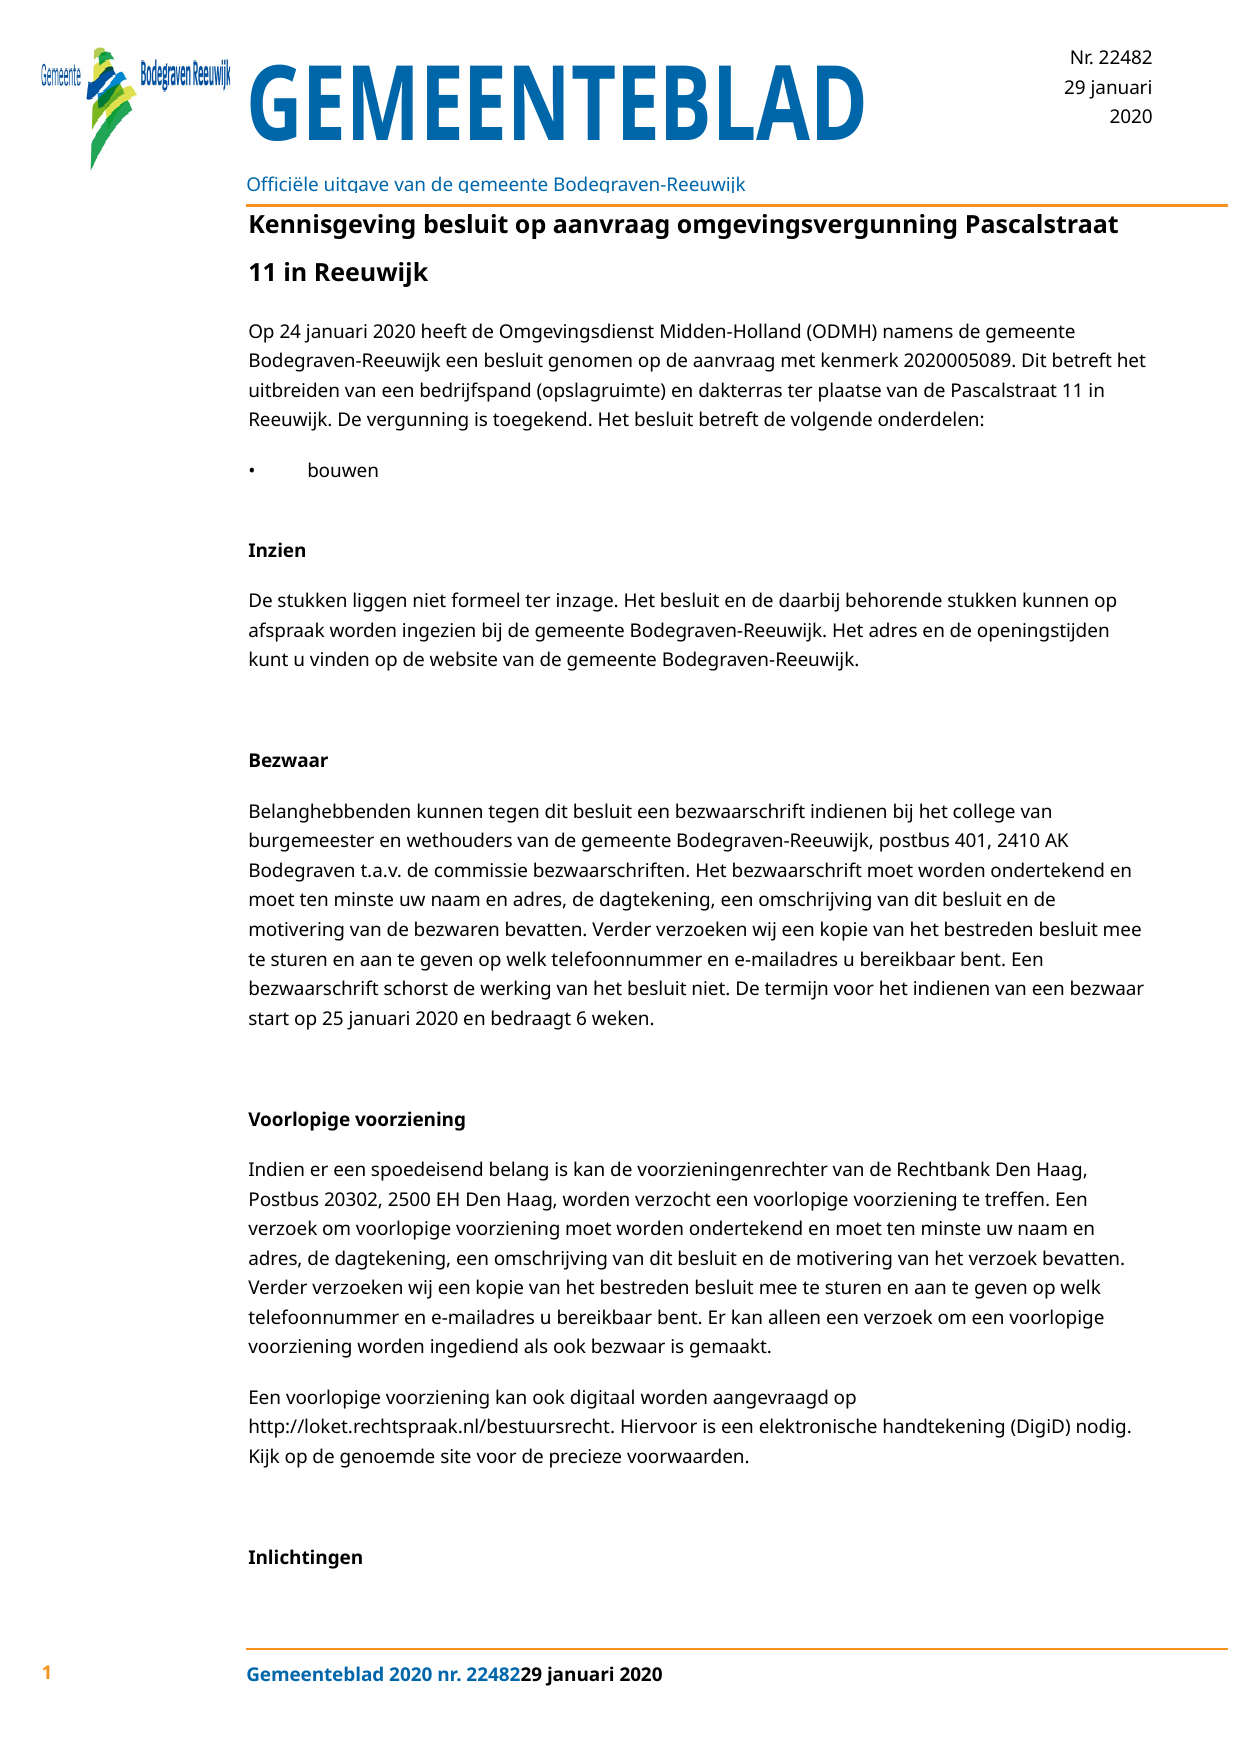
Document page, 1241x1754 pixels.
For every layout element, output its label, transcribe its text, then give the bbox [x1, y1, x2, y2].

text Inzien [248, 537, 1152, 563]
text Voorlopige voorziening [248, 1106, 1152, 1132]
text De stukken liggen niet formeel ter inzage. Het besluit en de daarbij behorende stukken kunnen op afspraak worden ingezien bij de gemeente Bodegraven-Reeuwijk. Het adres en de openingstijden kunt u vinden op de website van de gemeente Bodegraven-Reeuwijk. [248, 587, 1152, 672]
text Bezwaar [248, 747, 1152, 773]
text Kennisgeving besluit op aanvraag omgevingsvergunning Pascalstraat 11 in Reeuwijk [248, 207, 1152, 288]
text Belanghebbenden kunnen tegen dit besluit een bezwaarschrift indienen bij het college van burgemeester en wethouders van de gemeente Bodegraven-Reeuwijk, postbus 401, 2410 AK Bodegraven t.a.v. de commissie bezwaarschriften. Het bezwaarschrift moet worden ondertekend en moet ten minste uw naam en adres, de dagtekening, een omschrijving van dit besluit en de motivering van de bezwaren bevatten. Verder verzoeken wij een kopie van het bestreden besluit mee te sturen en aan te geven op welk telefoonnummer en e-mailadres u bereikbaar bent. Een bezwaarschrift schorst de werking van het besluit niet. De termijn voor het indienen van een bezwaar start op 25 januari 2020 en bedraagt 6 weken. [248, 798, 1152, 1031]
text Op 24 januari 2020 heeft de Omgevingsdienst Midden-Holland (ODMH) namens de gemeente Bodegraven-Reeuwijk een besluit genomen op de aanvraag met kenmerk 2020005089. Dit betreft het uitbreiden van een bedrijfspand (opslagruimte) en dakterras ter plaatse van de Pascalstraat 11 in Reeuwijk. De vergunning is toegekend. Het besluit betreft de volgende onderdelen: [248, 318, 1152, 432]
text Indien er een spoedeisend belang is kan de voorzieningenrechter van de Rechtbank Den Haag, Postbus 20302, 2500 EH Den Haag, worden verzocht een voorlopige voorziening te treffen. Een verzoek om voorlopige voorziening moet worden ondertekend en moet ten minste uw naam en adres, de dagtekening, een omschrijving van dit besluit en de motivering van het verzoek bevatten. Verder verzoeken wij een kopie van het bestreden besluit mee te sturen en aan te geven op welk telefoonnummer en e-mailadres u bereikbaar bent. Er kan alleen een verzoek om een voorlopige voorziening worden ingediend als ook bezwaar is gemaakt. [248, 1156, 1152, 1359]
text Inlichtingen [248, 1544, 1152, 1570]
picture [41, 47, 231, 172]
text Een voorlopige voorziening kan ook digitaal worden aangevraagd op http://loket.rechtspraak.nl/bestuursrecht. Hiervoor is een elektronische handtekening (DigiD) nodig. Kijk op de genoemde site voor de precieze voorwaarden. [248, 1384, 1152, 1469]
list bouwen [248, 457, 1152, 483]
